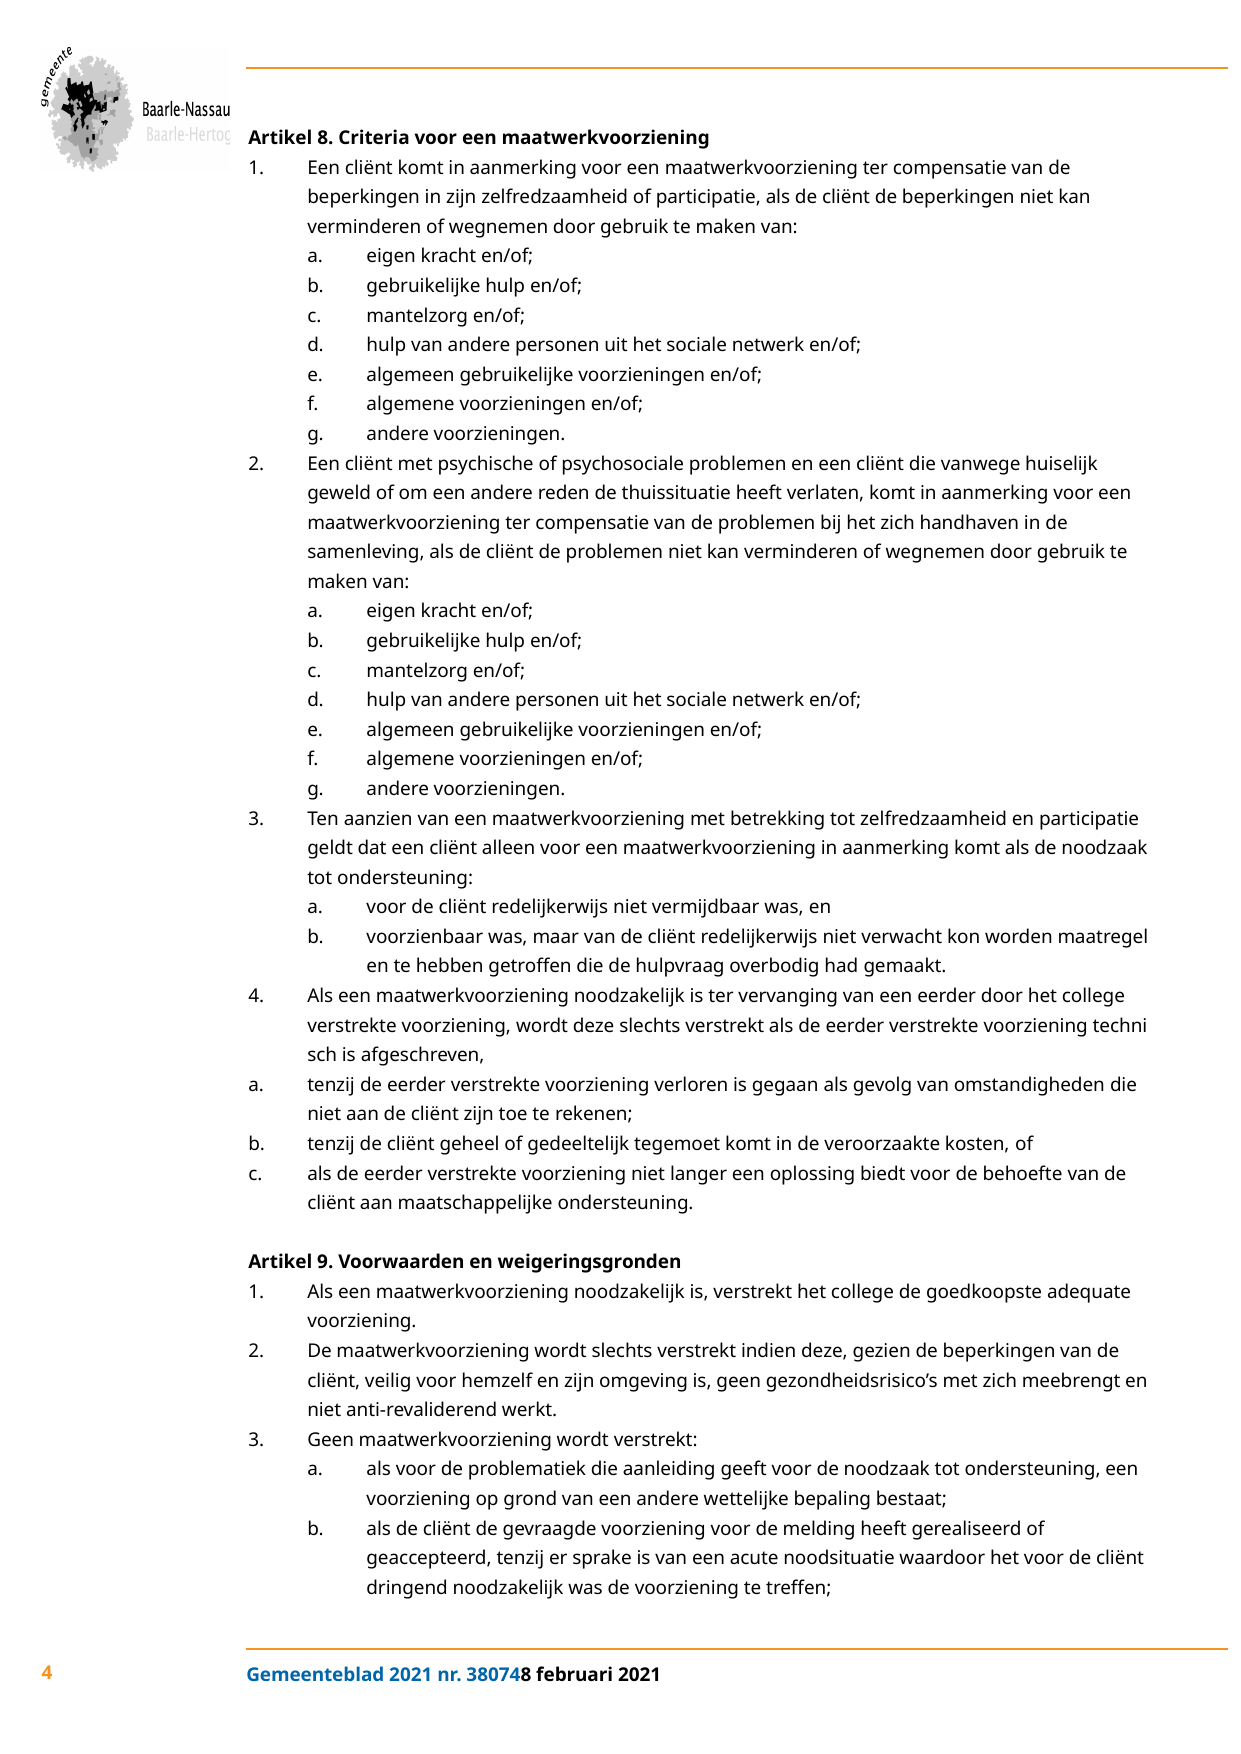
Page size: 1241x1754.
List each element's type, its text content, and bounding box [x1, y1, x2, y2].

list als de cliënt de gevraagde voorziening voor de melding heeft gerealiseerd of geaccepteerd, tenzij er sprake is van een acute noodsituatie waardoor het voor de cliënt dringend noodzakelijk was de voorziening te treffen; [307, 1515, 1152, 1600]
list Geen maatwerkvoorziening wordt verstrekt: [248, 1426, 1152, 1452]
list gebruikelijke hulp en/of; [307, 272, 1152, 298]
list Een cliënt met psychische of psychosociale problemen en een cliënt die vanwege huiselijk geweld of om een andere reden de thuissituatie heeft verlaten, komt in aanmerking voor een maatwerkvoorziening ter compensatie van de problemen bij het zich handhaven in de samenleving, als de cliënt de problemen niet kan verminderen of wegnemen door gebruik te maken van: [248, 450, 1152, 594]
list hulp van andere personen uit het sociale netwerk en/of; [307, 686, 1152, 712]
list Ten aanzien van een maatwerkvoorziening met betrekking tot zelfredzaamheid en participatie geldt dat een cliënt alleen voor een maatwerkvoorziening in aanmerking komt als de noodzaak tot ondersteuning: [248, 805, 1152, 890]
list Als een maatwerkvoorziening noodzakelijk is, verstrekt het college de goedkoopste adequate voorziening. [248, 1278, 1152, 1333]
list algemene voorzieningen en/of; [307, 391, 1152, 416]
list tenzij de eerder verstrekte voorziening verloren is gegaan als gevolg van omstandigheden die niet aan de cliënt zijn toe te rekenen; [248, 1071, 1152, 1126]
list als voor de problematiek die aanleiding geeft voor de noodzaak tot ondersteuning, een voorziening op grond van een andere wettelijke bepaling bestaat; [307, 1456, 1152, 1511]
list eigen kracht en/of; [307, 598, 1152, 623]
list mantelzorg en/of; [307, 302, 1152, 328]
list De maatwerkvoorziening wordt slechts verstrekt indien deze, gezien de beperkingen van de cliënt, veilig voor hemzelf en zijn omgeving is, geen gezondheidsrisico’s met zich meebrengt en niet anti-revaliderend werkt. [248, 1337, 1152, 1422]
list tenzij de cliënt geheel of gedeeltelijk tegemoet komt in de veroorzaakte kosten, of [248, 1130, 1152, 1156]
list andere voorzieningen. [307, 775, 1152, 801]
text Artikel 9. Voorwaarden en weigeringsgronden [248, 1248, 1152, 1274]
list algemene voorzieningen en/of; [307, 746, 1152, 771]
list algemeen gebruikelijke voorzieningen en/of; [307, 361, 1152, 387]
list Als een maatwerkvoorziening noodzakelijk is ter vervanging van een eerder door het college verstrekte voorziening, wordt deze slechts verstrekt als de eerder verstrekte voorziening technisch is afgeschreven, [248, 982, 1152, 1067]
list als de eerder verstrekte voorziening niet langer een oplossing biedt voor de behoefte van de cliënt aan maatschappelijke ondersteuning. [248, 1160, 1152, 1215]
list algemeen gebruikelijke voorzieningen en/of; [307, 716, 1152, 742]
picture [41, 47, 231, 172]
list voorzienbaar was, maar van de cliënt redelijkerwijs niet verwacht kon worden maatregelen te hebben getroffen die de hulpvraag overbodig had gemaakt. [307, 923, 1152, 978]
list mantelzorg en/of; [307, 657, 1152, 683]
list Een cliënt komt in aanmerking voor een maatwerkvoorziening ter compensatie van de beperkingen in zijn zelfredzaamheid of participatie, als de cliënt de beperkingen niet kan verminderen of wegnemen door gebruik te maken van: [248, 154, 1152, 239]
text Artikel 8. Criteria voor een maatwerkvoorziening [248, 124, 1152, 150]
list hulp van andere personen uit het sociale netwerk en/of; [307, 331, 1152, 357]
list eigen kracht en/of; [307, 243, 1152, 268]
list gebruikelijke hulp en/of; [307, 627, 1152, 653]
list voor de cliënt redelijkerwijs niet vermijdbaar was, en [307, 893, 1152, 919]
list andere voorzieningen. [307, 420, 1152, 446]
